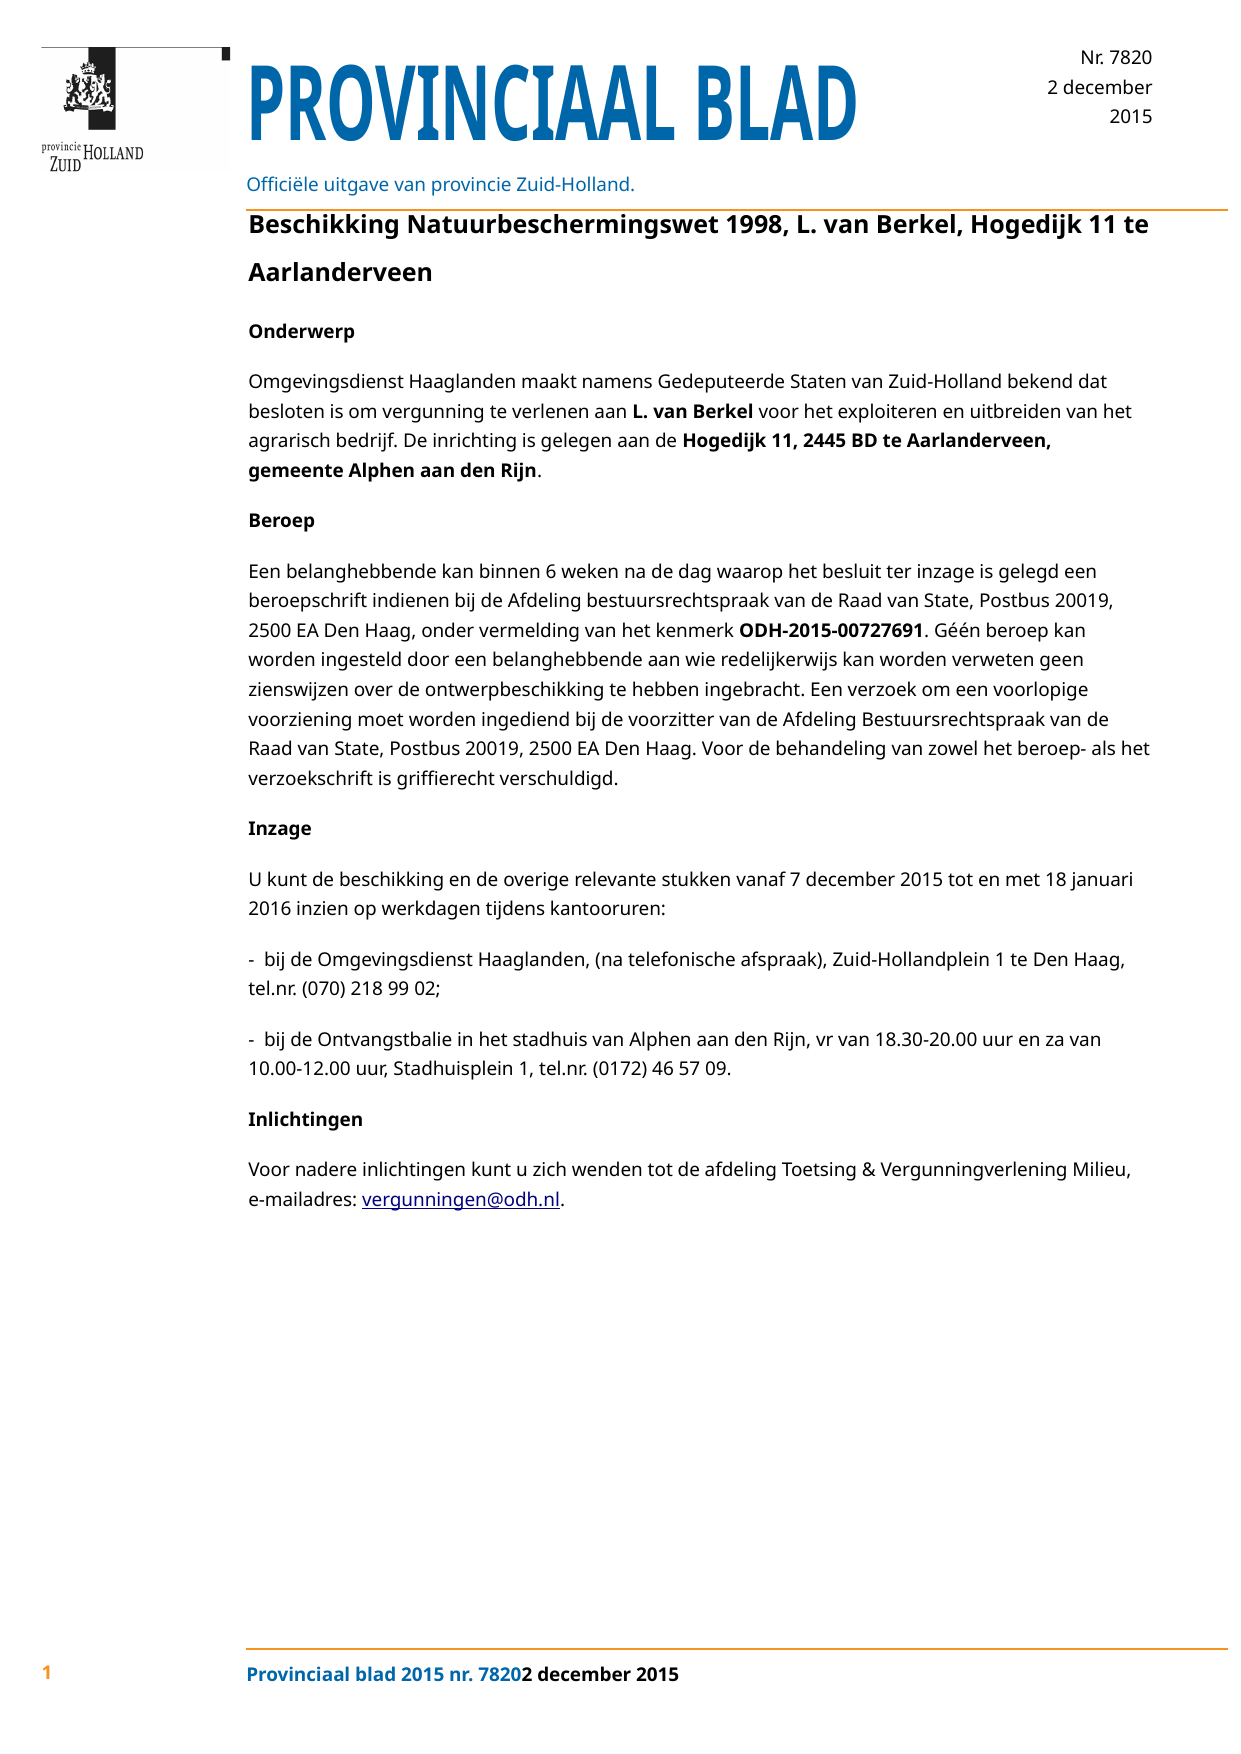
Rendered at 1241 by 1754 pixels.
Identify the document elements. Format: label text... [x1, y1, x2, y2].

text Omgevingsdienst Haaglanden maakt namens Gedeputeerde Staten van Zuid-Holland bekend dat besloten is om vergunning te verlenen aan L. van Berkel voor het exploiteren en uitbreiden van het agrarisch bedrijf. De inrichting is gelegen aan de Hogedijk 11, 2445 BD te Aarlanderveen, gemeente Alphen aan den Rijn. [248, 368, 1152, 483]
text Beschikking Natuurbeschermingswet 1998, L. van Berkel, Hogedijk 11 te Aarlanderveen [248, 211, 1152, 288]
text Een belanghebbende kan binnen 6 weken na de dag waarop het besluit ter inzage is gelegd een beroepschrift indienen bij de Afdeling bestuursrechtspraak van de Raad van State, Postbus 20019, 2500 EA Den Haag, onder vermelding van het kenmerk ODH-2015-00727691. Géén beroep kan worden ingesteld door een belanghebbende aan wie redelijkerwijs kan worden verweten geen zienswijzen over de ontwerpbeschikking te hebben ingebracht. Een verzoek om een voorlopige voorziening moet worden ingediend bij de voorzitter van de Afdeling Bestuursrechtspraak van de Raad van State, Postbus 20019, 2500 EA Den Haag. Voor de behandeling van zowel het beroep- als het verzoekschrift is griffierecht verschuldigd. [248, 558, 1152, 791]
text - bij de Omgevingsdienst Haaglanden, (na telefonische afspraak), Zuid-Hollandplein 1 te Den Haag, tel.nr. (070) 218 99 02; [248, 946, 1152, 1001]
text Onderwerp [248, 318, 1152, 344]
text Inlichtingen [248, 1106, 1152, 1132]
text Beroep [248, 507, 1152, 533]
picture [41, 47, 231, 172]
text Voor nadere inlichtingen kunt u zich wenden tot de afdeling Toetsing & Vergunningverlening Milieu, e-mailadres: vergunningen@odh.nl. [248, 1156, 1152, 1212]
text Inzage [248, 815, 1152, 841]
text - bij de Ontvangstbalie in het stadhuis van Alphen aan den Rijn, vr van 18.30-20.00 uur en za van 10.00-12.00 uur, Stadhuisplein 1, tel.nr. (0172) 46 57 09. [248, 1026, 1152, 1081]
text U kunt de beschikking en de overige relevante stukken vanaf 7 december 2015 tot en met 18 januari 2016 inzien op werkdagen tijdens kantooruren: [248, 866, 1152, 921]
